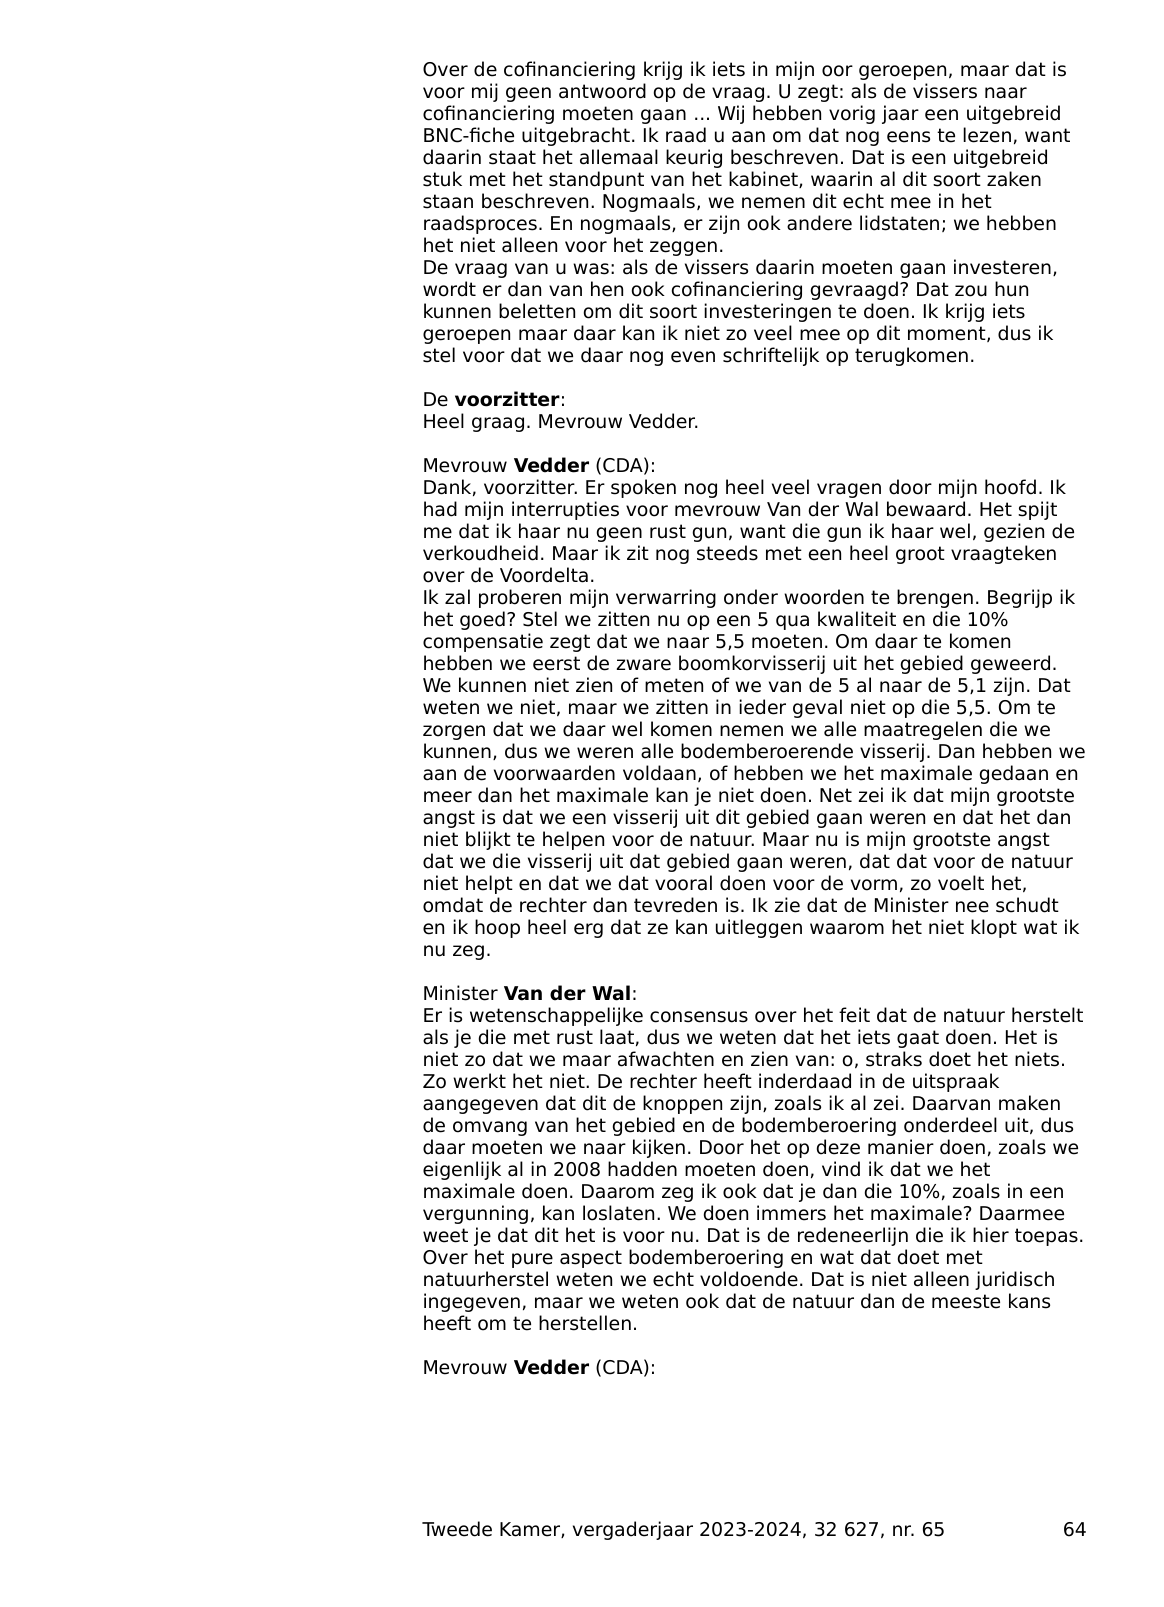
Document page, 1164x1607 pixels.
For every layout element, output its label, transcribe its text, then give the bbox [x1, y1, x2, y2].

text Mevrouw Vedder (CDA): [422, 455, 1087, 477]
text Minister Van der Wal: [422, 983, 1087, 1005]
text Mevrouw Vedder (CDA): [422, 1357, 1087, 1379]
text Ik zal proberen mijn verwarring onder woorden te brengen. Begrijp ik het goed? Stel we zitten nu op een 5 qua kwaliteit en die 10% compensatie zegt dat we naar 5,5 moeten. Om daar te komen hebben we eerst de zware boomkorvisserij uit het gebied geweerd. We kunnen niet zien of meten of we van de 5 al naar de 5,1 zijn. Dat weten we niet, maar we zitten in ieder geval niet op die 5,5. Om te zorgen dat we daar wel komen nemen we alle maatregelen die we kunnen, dus we weren alle bodemberoerende visserij. Dan hebben we aan de voorwaarden voldaan, of hebben we het maximale gedaan en meer dan het maximale kan je niet doen. Net zei ik dat mijn grootste angst is dat we een visserij uit dit gebied gaan weren en dat het dan niet blijkt te helpen voor de natuur. Maar nu is mijn grootste angst dat we die visserij uit dat gebied gaan weren, dat dat voor de natuur niet helpt en dat we dat vooral doen voor de vorm, zo voelt het, omdat de rechter dan tevreden is. Ik zie dat de Minister nee schudt en ik hoop heel erg dat ze kan uitleggen waarom het niet klopt wat ik nu zeg. [422, 587, 1087, 961]
text De voorzitter: [422, 389, 1087, 411]
text De vraag van u was: als de vissers daarin moeten gaan investeren, wordt er dan van hen ook cofinanciering gevraagd? Dat zou hun kunnen beletten om dit soort investeringen te doen. Ik krijg iets geroepen maar daar kan ik niet zo veel mee op dit moment, dus ik stel voor dat we daar nog even schriftelijk op terugkomen. [422, 257, 1087, 367]
text Over de cofinanciering krijg ik iets in mijn oor geroepen, maar dat is voor mij geen antwoord op de vraag. U zegt: als de vissers naar cofinanciering moeten gaan ... Wij hebben vorig jaar een uitgebreid BNC-fiche uitgebracht. Ik raad u aan om dat nog eens te lezen, want daarin staat het allemaal keurig beschreven. Dat is een uitgebreid stuk met het standpunt van het kabinet, waarin al dit soort zaken staan beschreven. Nogmaals, we nemen dit echt mee in het raadsproces. En nogmaals, er zijn ook andere lidstaten; we hebben het niet alleen voor het zeggen. [422, 59, 1087, 257]
text Er is wetenschappelijke consensus over het feit dat de natuur herstelt als je die met rust laat, dus we weten dat het iets gaat doen. Het is niet zo dat we maar afwachten en zien van: o, straks doet het niets. Zo werkt het niet. De rechter heeft inderdaad in de uitspraak aangegeven dat dit de knoppen zijn, zoals ik al zei. Daarvan maken de omvang van het gebied en de bodemberoering onderdeel uit, dus daar moeten we naar kijken. Door het op deze manier doen, zoals we eigenlijk al in 2008 hadden moeten doen, vind ik dat we het maximale doen. Daarom zeg ik ook dat je dan die 10%, zoals in een vergunning, kan loslaten. We doen immers het maximale? Daarmee weet je dat dit het is voor nu. Dat is de redeneerlijn die ik hier toepas. Over het pure aspect bodemberoering en wat dat doet met natuurherstel weten we echt voldoende. Dat is niet alleen juridisch ingegeven, maar we weten ook dat de natuur dan de meeste kans heeft om te herstellen. [422, 1005, 1087, 1334]
text Heel graag. Mevrouw Vedder. [422, 411, 1087, 433]
text Dank, voorzitter. Er spoken nog heel veel vragen door mijn hoofd. Ik had mijn interrupties voor mevrouw Van der Wal bewaard. Het spijt me dat ik haar nu geen rust gun, want die gun ik haar wel, gezien de verkoudheid. Maar ik zit nog steeds met een heel groot vraagteken over de Voordelta. [422, 477, 1087, 587]
